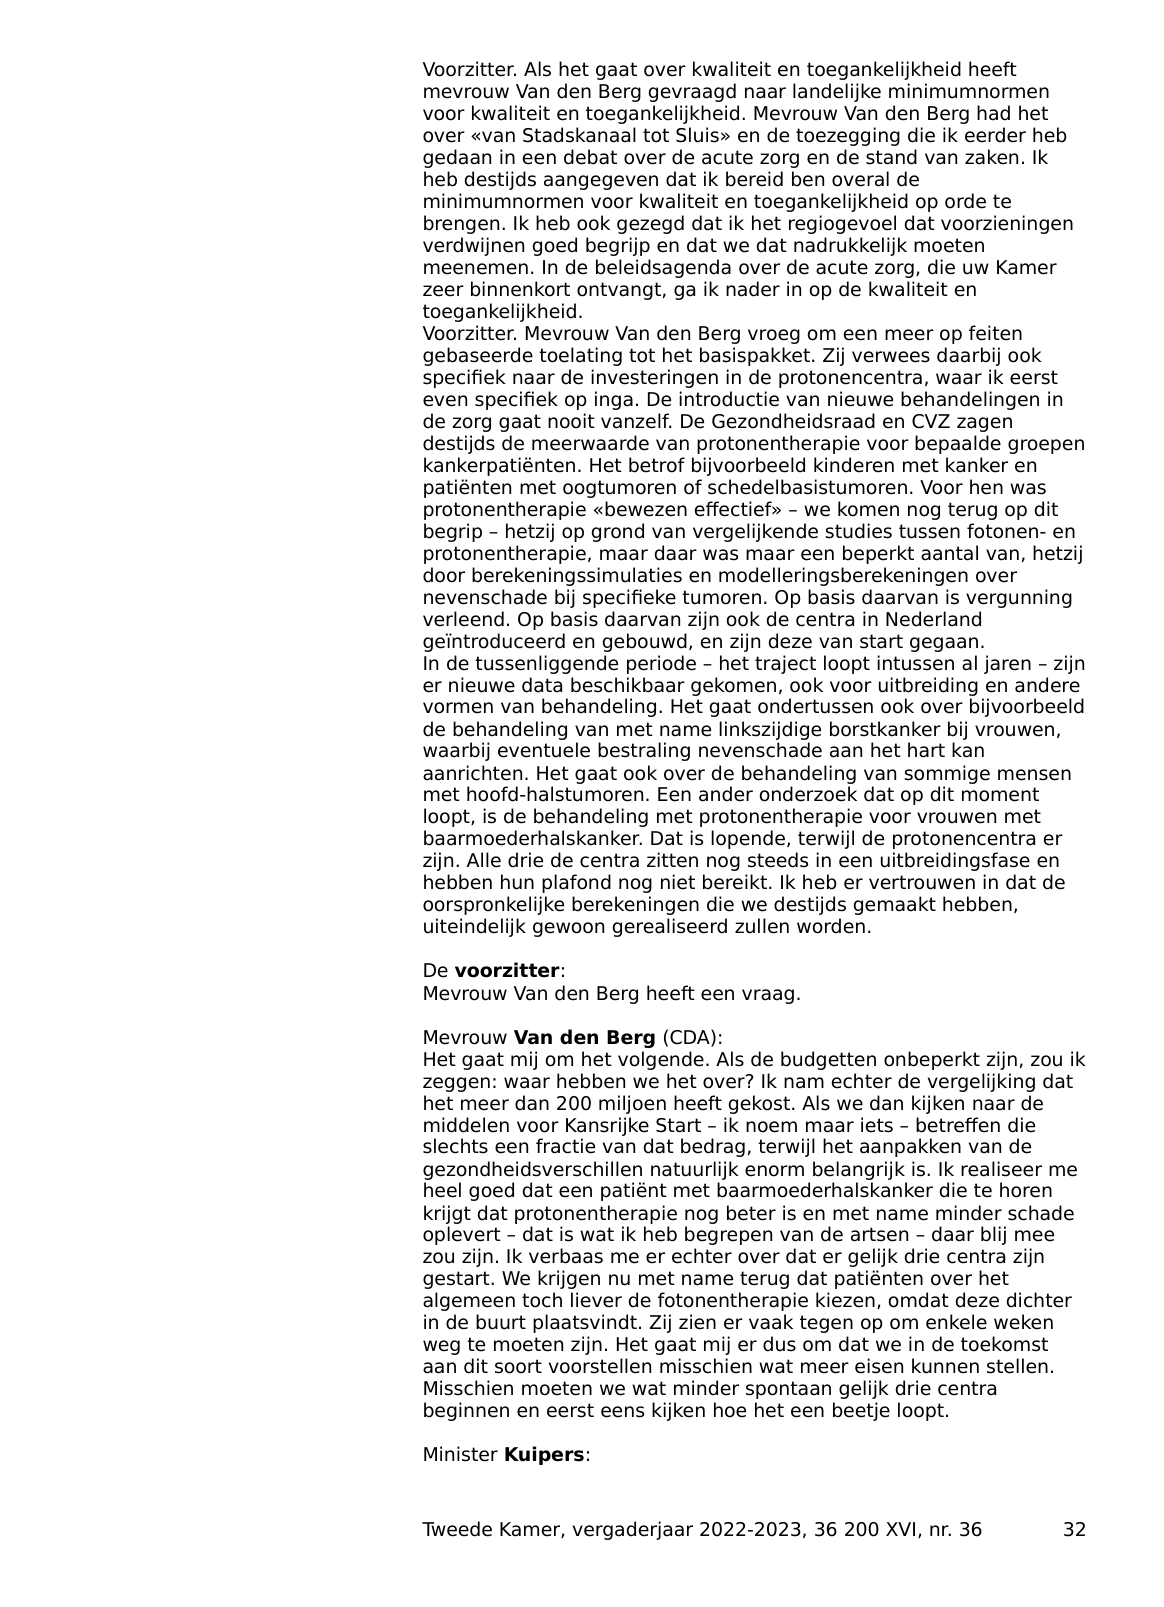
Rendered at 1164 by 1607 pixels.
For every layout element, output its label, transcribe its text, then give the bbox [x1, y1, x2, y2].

text In de tussenliggende periode – het traject loopt intussen al jaren – zijn er nieuwe data beschikbaar gekomen, ook voor uitbreiding en andere vormen van behandeling. Het gaat ondertussen ook over bijvoorbeeld de behandeling van met name linkszijdige borstkanker bij vrouwen, waarbij eventuele bestraling nevenschade aan het hart kan aanrichten. Het gaat ook over de behandeling van sommige mensen met hoofd-halstumoren. Een ander onderzoek dat op dit moment loopt, is de behandeling met protonentherapie voor vrouwen met baarmoederhalskanker. Dat is lopende, terwijl de protonencentra er zijn. Alle drie de centra zitten nog steeds in een uitbreidingsfase en hebben hun plafond nog niet bereikt. Ik heb er vertrouwen in dat de oorspronkelijke berekeningen die we destijds gemaakt hebben, uiteindelijk gewoon gerealiseerd zullen worden. [422, 652, 1087, 938]
text Minister Kuipers: [422, 1444, 1087, 1466]
text Het gaat mij om het volgende. Als de budgetten onbeperkt zijn, zou ik zeggen: waar hebben we het over? Ik nam echter de vergelijking dat het meer dan 200 miljoen heeft gekost. Als we dan kijken naar de middelen voor Kansrijke Start – ik noem maar iets – betreffen die slechts een fractie van dat bedrag, terwijl het aanpakken van de gezondheidsverschillen natuurlijk enorm belangrijk is. Ik realiseer me heel goed dat een patiënt met baarmoederhalskanker die te horen krijgt dat protonentherapie nog beter is en met name minder schade oplevert – dat is wat ik heb begrepen van de artsen – daar blij mee zou zijn. Ik verbaas me er echter over dat er gelijk drie centra zijn gestart. We krijgen nu met name terug dat patiënten over het algemeen toch liever de fotonentherapie kiezen, omdat deze dichter in de buurt plaatsvindt. Zij zien er vaak tegen op om enkele weken weg te moeten zijn. Het gaat mij er dus om dat we in de toekomst aan dit soort voorstellen misschien wat meer eisen kunnen stellen. Misschien moeten we wat minder spontaan gelijk drie centra beginnen en eerst eens kijken hoe het een beetje loopt. [422, 1048, 1087, 1422]
text Voorzitter. Als het gaat over kwaliteit en toegankelijkheid heeft mevrouw Van den Berg gevraagd naar landelijke minimumnormen voor kwaliteit en toegankelijkheid. Mevrouw Van den Berg had het over «van Stadskanaal tot Sluis» en de toezegging die ik eerder heb gedaan in een debat over de acute zorg en de stand van zaken. Ik heb destijds aangegeven dat ik bereid ben overal de minimumnormen voor kwaliteit en toegankelijkheid op orde te brengen. Ik heb ook gezegd dat ik het regiogevoel dat voorzieningen verdwijnen goed begrijp en dat we dat nadrukkelijk moeten meenemen. In de beleidsagenda over de acute zorg, die uw Kamer zeer binnenkort ontvangt, ga ik nader in op de kwaliteit en toegankelijkheid. [422, 59, 1087, 323]
text De voorzitter: [422, 960, 1087, 982]
text Mevrouw Van den Berg (CDA): [422, 1027, 1087, 1048]
text Voorzitter. Mevrouw Van den Berg vroeg om een meer op feiten gebaseerde toelating tot het basispakket. Zij verwees daarbij ook specifiek naar de investeringen in de protonencentra, waar ik eerst even specifiek op inga. De introductie van nieuwe behandelingen in de zorg gaat nooit vanzelf. De Gezondheidsraad en CVZ zagen destijds de meerwaarde van protonentherapie voor bepaalde groepen kankerpatiënten. Het betrof bijvoorbeeld kinderen met kanker en patiënten met oogtumoren of schedelbasistumoren. Voor hen was protonentherapie «bewezen effectief» – we komen nog terug op dit begrip – hetzij op grond van vergelijkende studies tussen fotonen- en protonentherapie, maar daar was maar een beperkt aantal van, hetzij door berekeningssimulaties en modelleringsberekeningen over nevenschade bij specifieke tumoren. Op basis daarvan is vergunning verleend. Op basis daarvan zijn ook de centra in Nederland geïntroduceerd en gebouwd, en zijn deze van start gegaan. [422, 323, 1087, 652]
text Mevrouw Van den Berg heeft een vraag. [422, 982, 1087, 1004]
